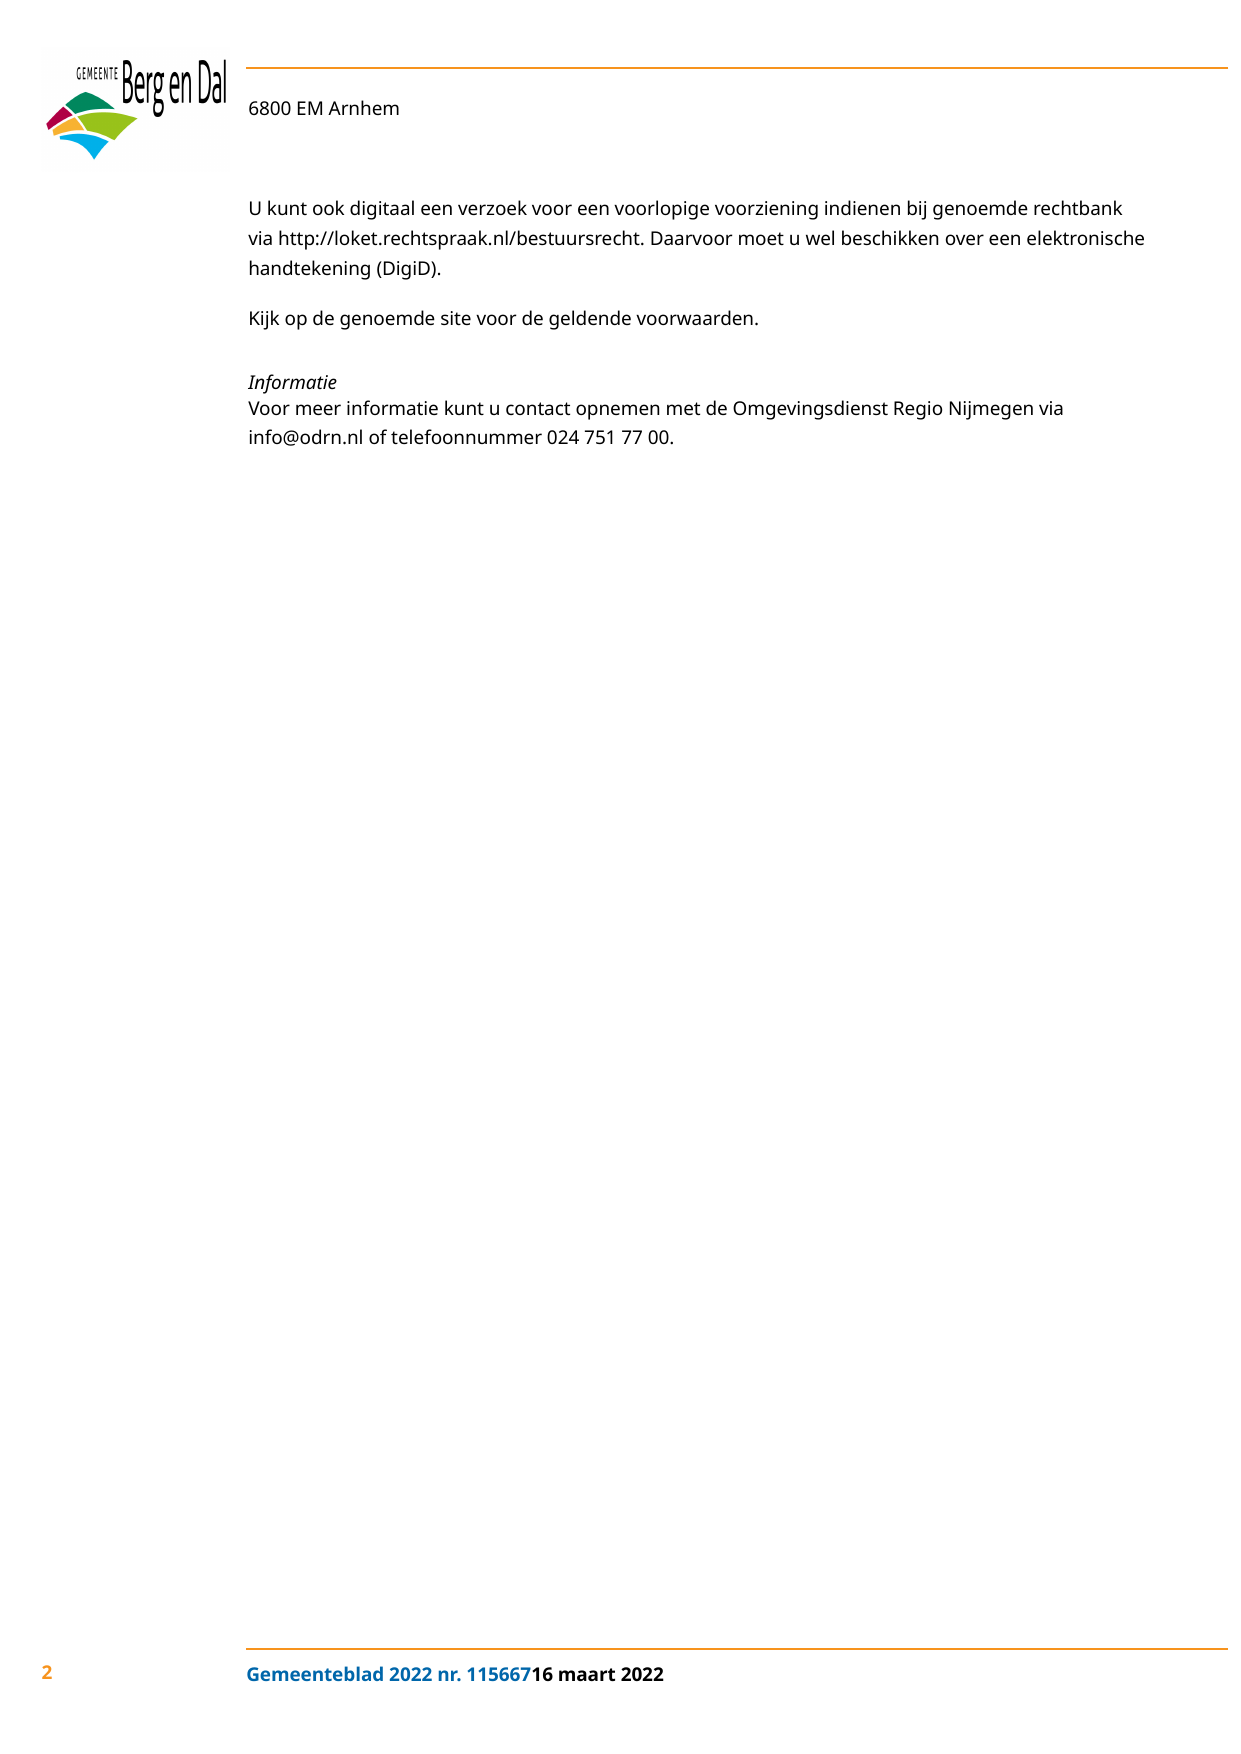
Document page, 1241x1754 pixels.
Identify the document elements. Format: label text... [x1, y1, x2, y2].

text U kunt ook digitaal een verzoek voor een voorlopige voorziening indienen bij genoemde rechtbank via http://loket.rechtspraak.nl/bestuursrecht. Daarvoor moet u wel beschikken over een elektronische handtekening (DigiD). [248, 196, 1152, 281]
text Informatie [248, 369, 1152, 395]
text 6800 EM Arnhem [248, 95, 1152, 121]
picture [41, 47, 231, 172]
text Voor meer informatie kunt u contact opnemen met de Omgevingsdienst Regio Nijmegen via info@odrn.nl of telefoonnummer 024 751 77 00. [248, 395, 1152, 450]
text Kijk op de genoemde site voor de geldende voorwaarden. [248, 305, 1152, 331]
